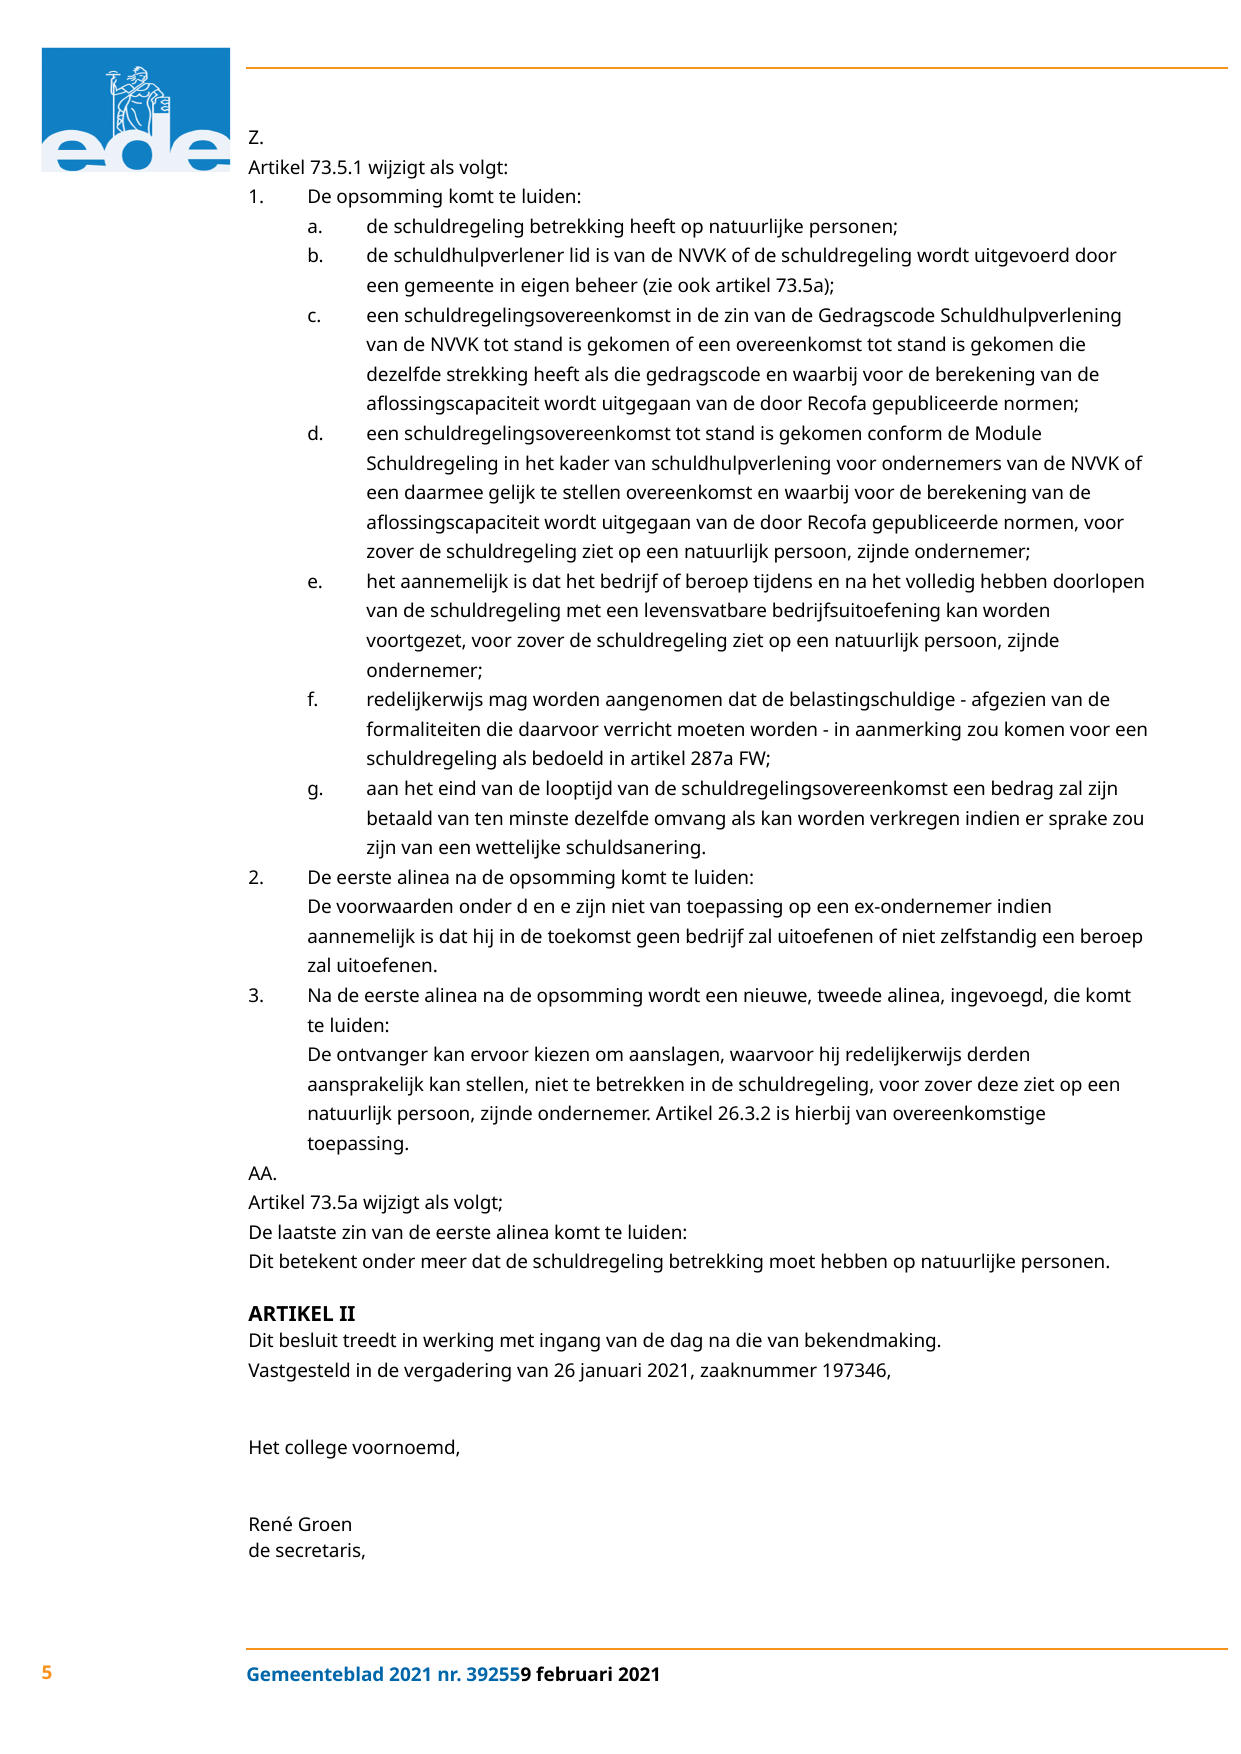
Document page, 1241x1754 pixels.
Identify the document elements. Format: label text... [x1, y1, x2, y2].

text Het college voornoemd, [248, 1434, 1152, 1460]
text De laatste zin van de eerste alinea komt te luiden: [248, 1219, 1152, 1245]
list de schuldregeling betrekking heeft op natuurlijke personen; [307, 213, 1152, 239]
list een schuldregelingsovereenkomst in de zin van de Gedragscode Schuldhulpverlening van de NVVK tot stand is gekomen of een overeenkomst tot stand is gekomen die dezelfde strekking heeft als die gedragscode en waarbij voor de berekening van de aflossingscapaciteit wordt uitgegaan van de door Recofa gepubliceerde normen; [307, 302, 1152, 416]
list De opsomming komt te luiden: [248, 183, 1152, 209]
list De ontvanger kan ervoor kiezen om aanslagen, waarvoor hij redelijkerwijs derden aansprakelijk kan stellen, niet te betrekken in de schuldregeling, voor zover deze ziet op een natuurlijk persoon, zijnde ondernemer. Artikel 26.3.2 is hierbij van overeenkomstige toepassing. [248, 1041, 1152, 1156]
text ARTIKEL II [248, 1299, 1152, 1327]
list een schuldregelingsovereenkomst tot stand is gekomen conform de Module Schuldregeling in het kader van schuldhulpverlening voor ondernemers van de NVVK of een daarmee gelijk te stellen overeenkomst en waarbij voor de berekening van de aflossingscapaciteit wordt uitgegaan van de door Recofa gepubliceerde normen, voor zover de schuldregeling ziet op een natuurlijk persoon, zijnde ondernemer; [307, 420, 1152, 564]
text René Groen [248, 1511, 1152, 1537]
list De voorwaarden onder d en e zijn niet van toepassing op een ex-ondernemer indien aannemelijk is dat hij in de toekomst geen bedrijf zal uitoefenen of niet zelfstandig een beroep zal uitoefenen. [248, 893, 1152, 978]
text Z. [248, 124, 1152, 150]
text Artikel 73.5.1 wijzigt als volgt: [248, 154, 1152, 180]
list aan het eind van de looptijd van de schuldregelingsovereenkomst een bedrag zal zijn betaald van ten minste dezelfde omvang als kan worden verkregen indien er sprake zou zijn van een wettelijke schuldsanering. [307, 775, 1152, 860]
list redelijkerwijs mag worden aangenomen dat de belastingschuldige - afgezien van de formaliteiten die daarvoor verricht moeten worden - in aanmerking zou komen voor een schuldregeling als bedoeld in artikel 287a FW; [307, 686, 1152, 771]
text Vastgesteld in de vergadering van 26 januari 2021, zaaknummer 197346, [248, 1357, 1152, 1383]
list het aannemelijk is dat het bedrijf of beroep tijdens en na het volledig hebben doorlopen van de schuldregeling met een levensvatbare bedrijfsuitoefening kan worden voortgezet, voor zover de schuldregeling ziet op een natuurlijk persoon, zijnde ondernemer; [307, 568, 1152, 683]
list de schuldhulpverlener lid is van de NVVK of de schuldregeling wordt uitgevoerd door een gemeente in eigen beheer (zie ook artikel 73.5a); [307, 243, 1152, 298]
picture [41, 47, 231, 172]
list Na de eerste alinea na de opsomming wordt een nieuwe, tweede alinea, ingevoegd, die komt te luiden: [248, 982, 1152, 1038]
list De eerste alinea na de opsomming komt te luiden: [248, 864, 1152, 890]
text AA. [248, 1160, 1152, 1186]
text Artikel 73.5a wijzigt als volgt; [248, 1189, 1152, 1215]
text Dit besluit treedt in werking met ingang van de dag na die van bekendmaking. [248, 1327, 1152, 1353]
text Dit betekent onder meer dat de schuldregeling betrekking moet hebben op natuurlijke personen. [248, 1248, 1152, 1274]
text de secretaris, [248, 1537, 1152, 1563]
